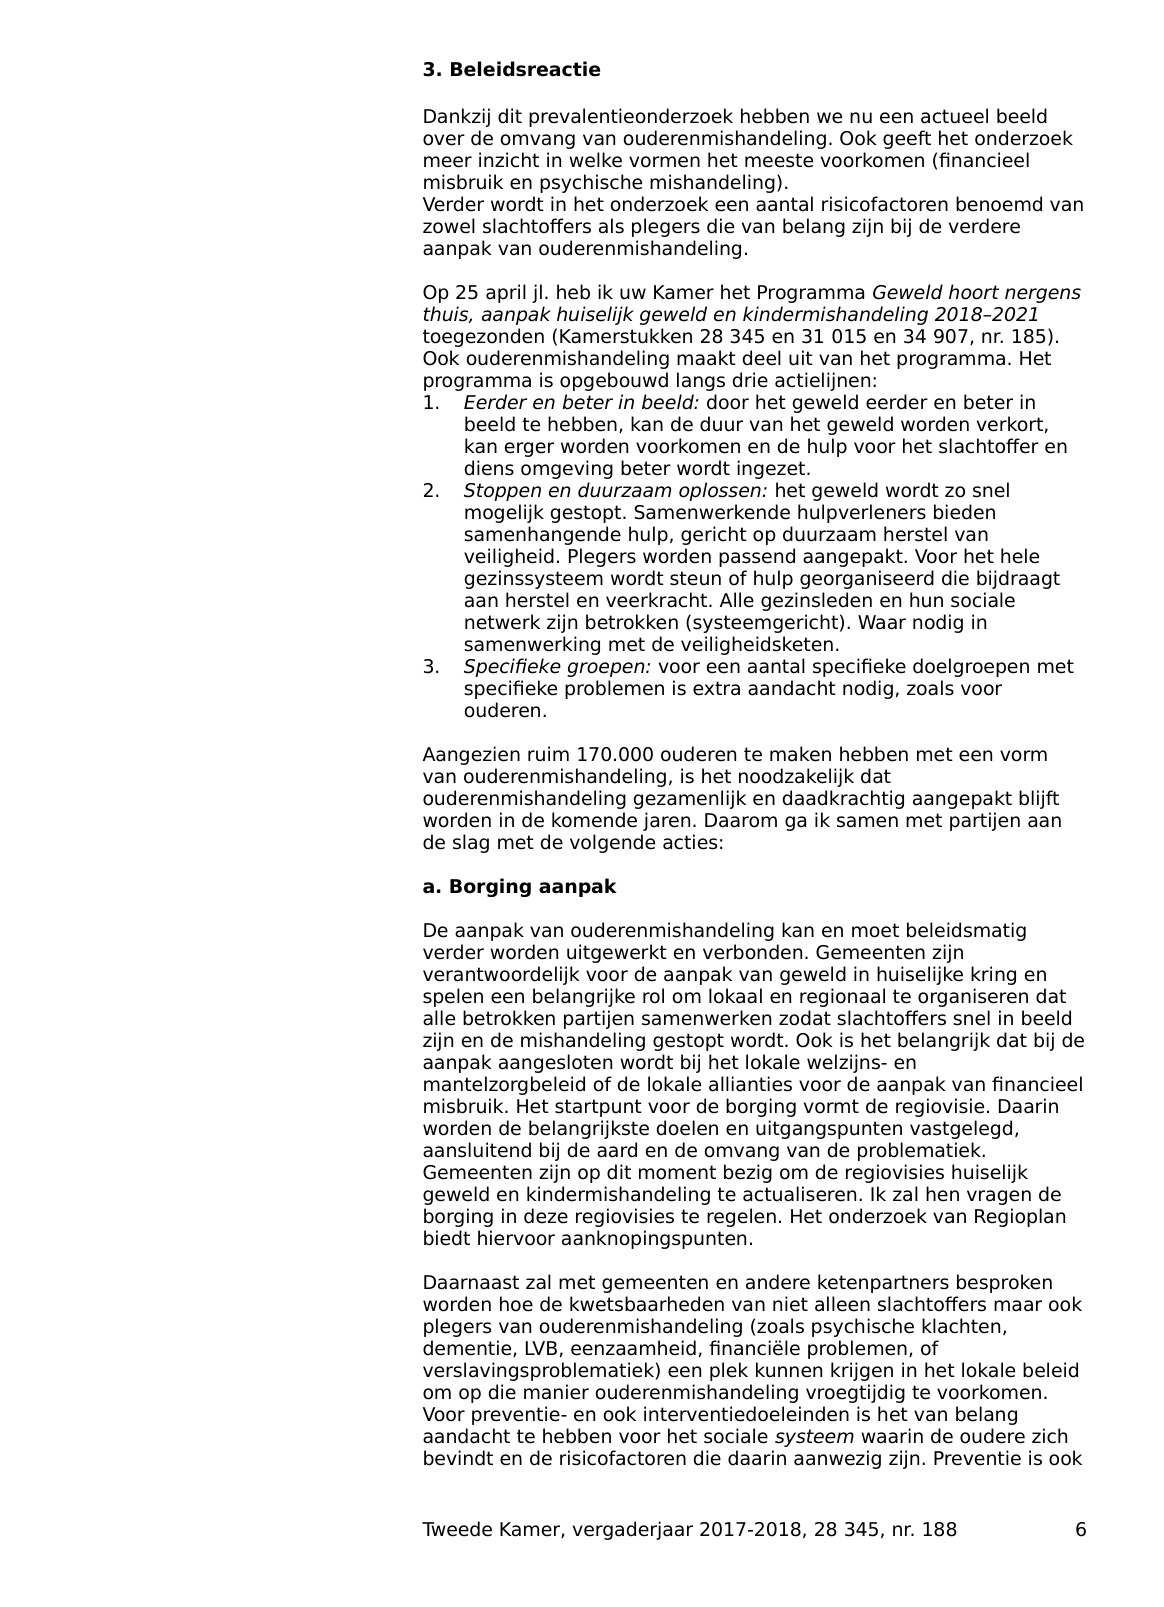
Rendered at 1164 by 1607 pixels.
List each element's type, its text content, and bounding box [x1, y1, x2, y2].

text 2. Stoppen en duurzaam oplossen: het geweld wordt zo snel mogelijk gestopt. Samenwerkende hulpverleners bieden samenhangende hulp, gericht op duurzaam herstel van veiligheid. Plegers worden passend aangepakt. Voor het hele gezinssysteem wordt steun of hulp georganiseerd die bijdraagt aan herstel en veerkracht. Alle gezinsleden en hun sociale netwerk zijn betrokken (systeemgericht). Waar nodig in samenwerking met de veiligheidsketen. [422, 480, 1087, 656]
text Op 25 april jl. heb ik uw Kamer het Programma Geweld hoort nergens thuis, aanpak huiselijk geweld en kindermishandeling 2018–2021 toegezonden (Kamerstukken 28 345 en 31 015 en 34 907, nr. 185). Ook ouderenmishandeling maakt deel uit van het programma. Het programma is opgebouwd langs drie actielijnen: [422, 282, 1087, 392]
text 1. Eerder en beter in beeld: door het geweld eerder en beter in beeld te hebben, kan de duur van het geweld worden verkort, kan erger worden voorkomen en de hulp voor het slachtoffer en diens omgeving beter wordt ingezet. [422, 392, 1087, 480]
text Aangezien ruim 170.000 ouderen te maken hebben met een vorm van ouderenmishandeling, is het noodzakelijk dat ouderenmishandeling gezamenlijk en daadkrachtig aangepakt blijft worden in de komende jaren. Daarom ga ik samen met partijen aan de slag met de volgende acties: [422, 744, 1087, 854]
subtitle a. Borging aanpak [422, 876, 1087, 898]
text Verder wordt in het onderzoek een aantal risicofactoren benoemd van zowel slachtoffers als plegers die van belang zijn bij de verdere aanpak van ouderenmishandeling. [422, 194, 1087, 260]
text Dankzij dit prevalentieonderzoek hebben we nu een actueel beeld over de omvang van ouderenmishandeling. Ook geeft het onderzoek meer inzicht in welke vormen het meeste voorkomen (financieel misbruik en psychische mishandeling). [422, 106, 1087, 194]
text Daarnaast zal met gemeenten en andere ketenpartners besproken worden hoe de kwetsbaarheden van niet alleen slachtoffers maar ook plegers van ouderenmishandeling (zoals psychische klachten, dementie, LVB, eenzaamheid, financiële problemen, of verslavingsproblematiek) een plek kunnen krijgen in het lokale beleid om op die manier ouderenmishandeling vroegtijdig te voorkomen. Voor preventie- en ook interventiedoeleinden is het van belang aandacht te hebben voor het sociale systeem waarin de oudere zich bevindt en de risicofactoren die daarin aanwezig zijn. Preventie is ook [422, 1272, 1087, 1470]
subtitle 3. Beleidsreactie [422, 59, 1087, 81]
text 3. Specifieke groepen: voor een aantal specifieke doelgroepen met specifieke problemen is extra aandacht nodig, zoals voor ouderen. [422, 656, 1087, 722]
text De aanpak van ouderenmishandeling kan en moet beleidsmatig verder worden uitgewerkt en verbonden. Gemeenten zijn verantwoordelijk voor de aanpak van geweld in huiselijke kring en spelen een belangrijke rol om lokaal en regionaal te organiseren dat alle betrokken partijen samenwerken zodat slachtoffers snel in beeld zijn en de mishandeling gestopt wordt. Ook is het belangrijk dat bij de aanpak aangesloten wordt bij het lokale welzijns- en mantelzorgbeleid of de lokale allianties voor de aanpak van financieel misbruik. Het startpunt voor de borging vormt de regiovisie. Daarin worden de belangrijkste doelen en uitgangspunten vastgelegd, aansluitend bij de aard en de omvang van de problematiek. Gemeenten zijn op dit moment bezig om de regiovisies huiselijk geweld en kindermishandeling te actualiseren. Ik zal hen vragen de borging in deze regiovisies te regelen. Het onderzoek van Regioplan biedt hiervoor aanknopingspunten. [422, 920, 1087, 1250]
